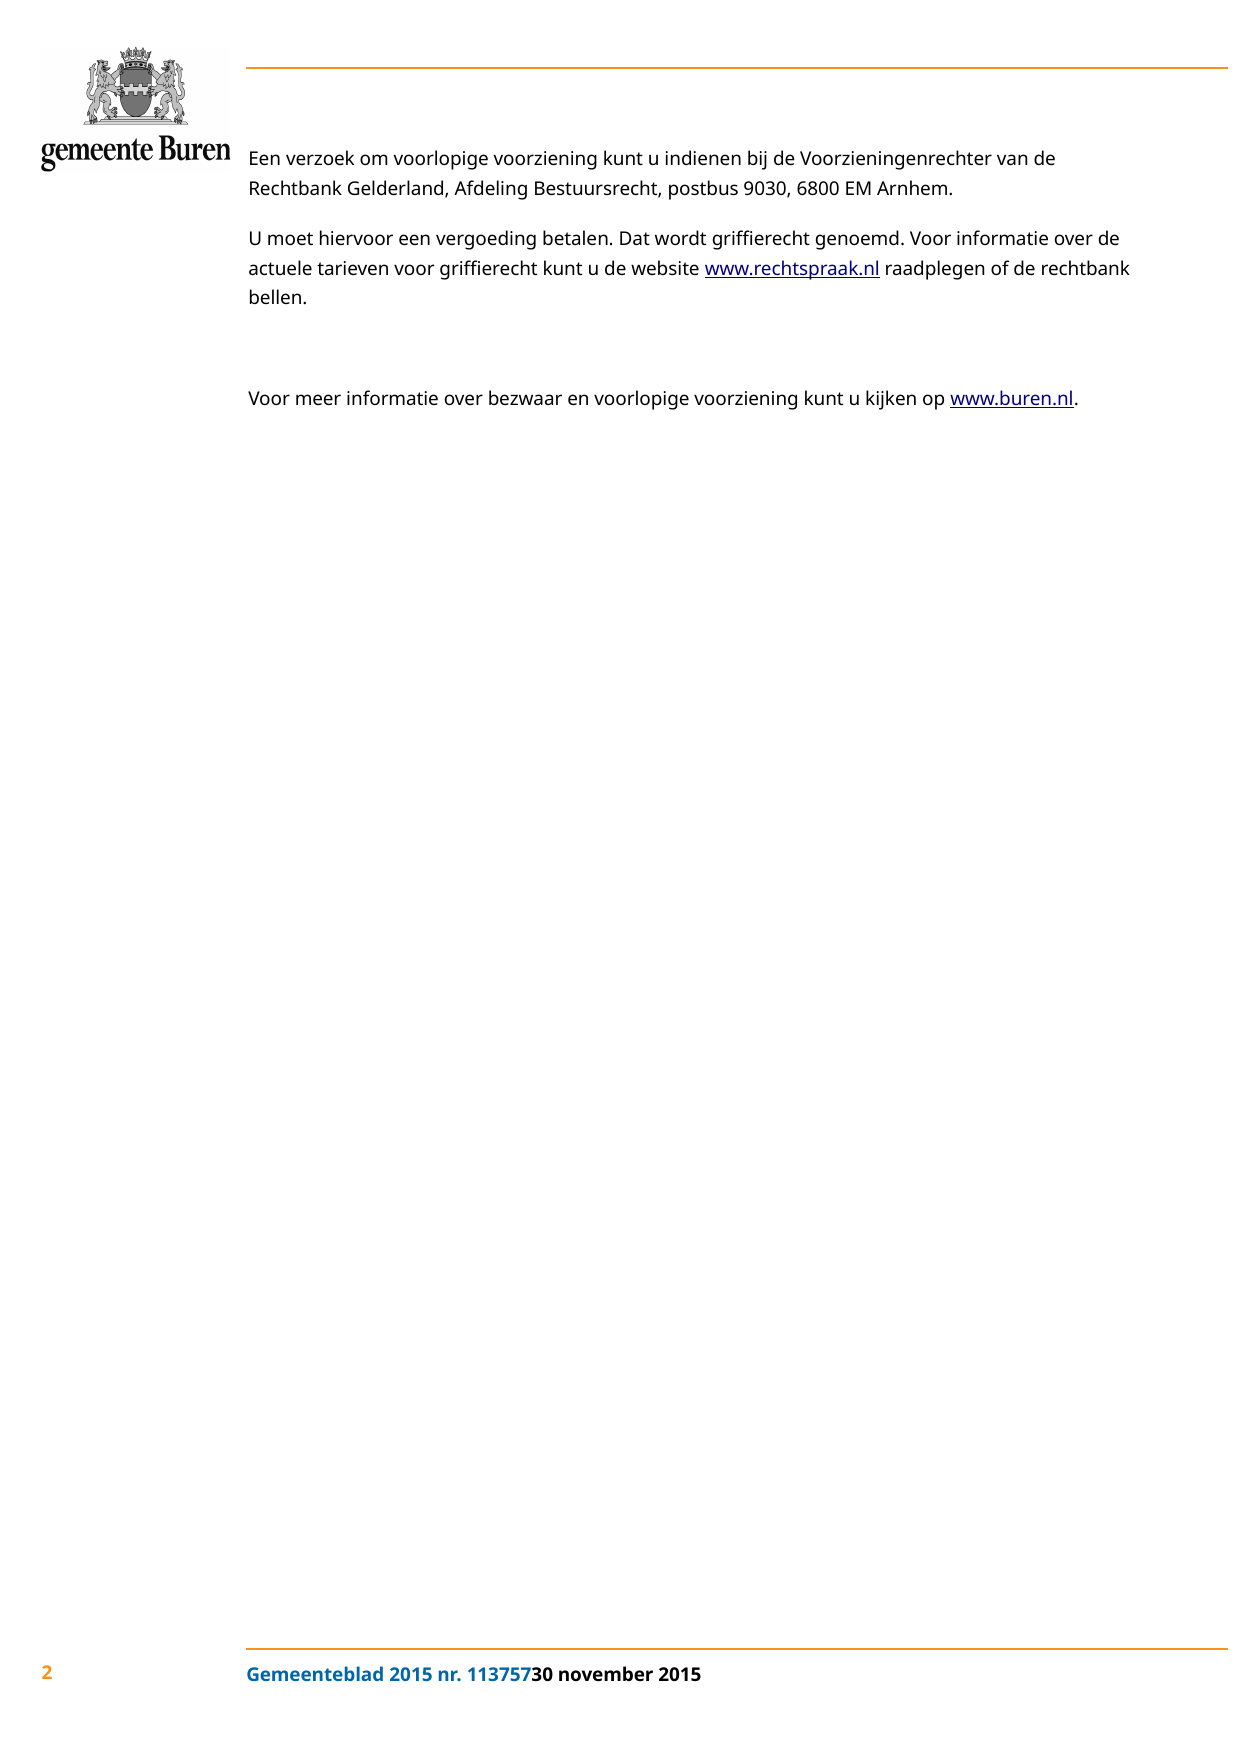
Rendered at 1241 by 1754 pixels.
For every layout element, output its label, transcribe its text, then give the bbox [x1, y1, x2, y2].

text U moet hiervoor een vergoeding betalen. Dat wordt griffierecht genoemd. Voor informatie over de actuele tarieven voor griffierecht kunt u de website www.rechtspraak.nl raadplegen of de rechtbank bellen. [248, 225, 1152, 310]
text Een verzoek om voorlopige voorziening kunt u indienen bij de Voorzieningenrechter van de Rechtbank Gelderland, Afdeling Bestuursrecht, postbus 9030, 6800 EM Arnhem. [248, 145, 1152, 201]
text Voor meer informatie over bezwaar en voorlopige voorziening kunt u kijken op www.buren.nl. [248, 385, 1152, 411]
picture [41, 47, 231, 172]
